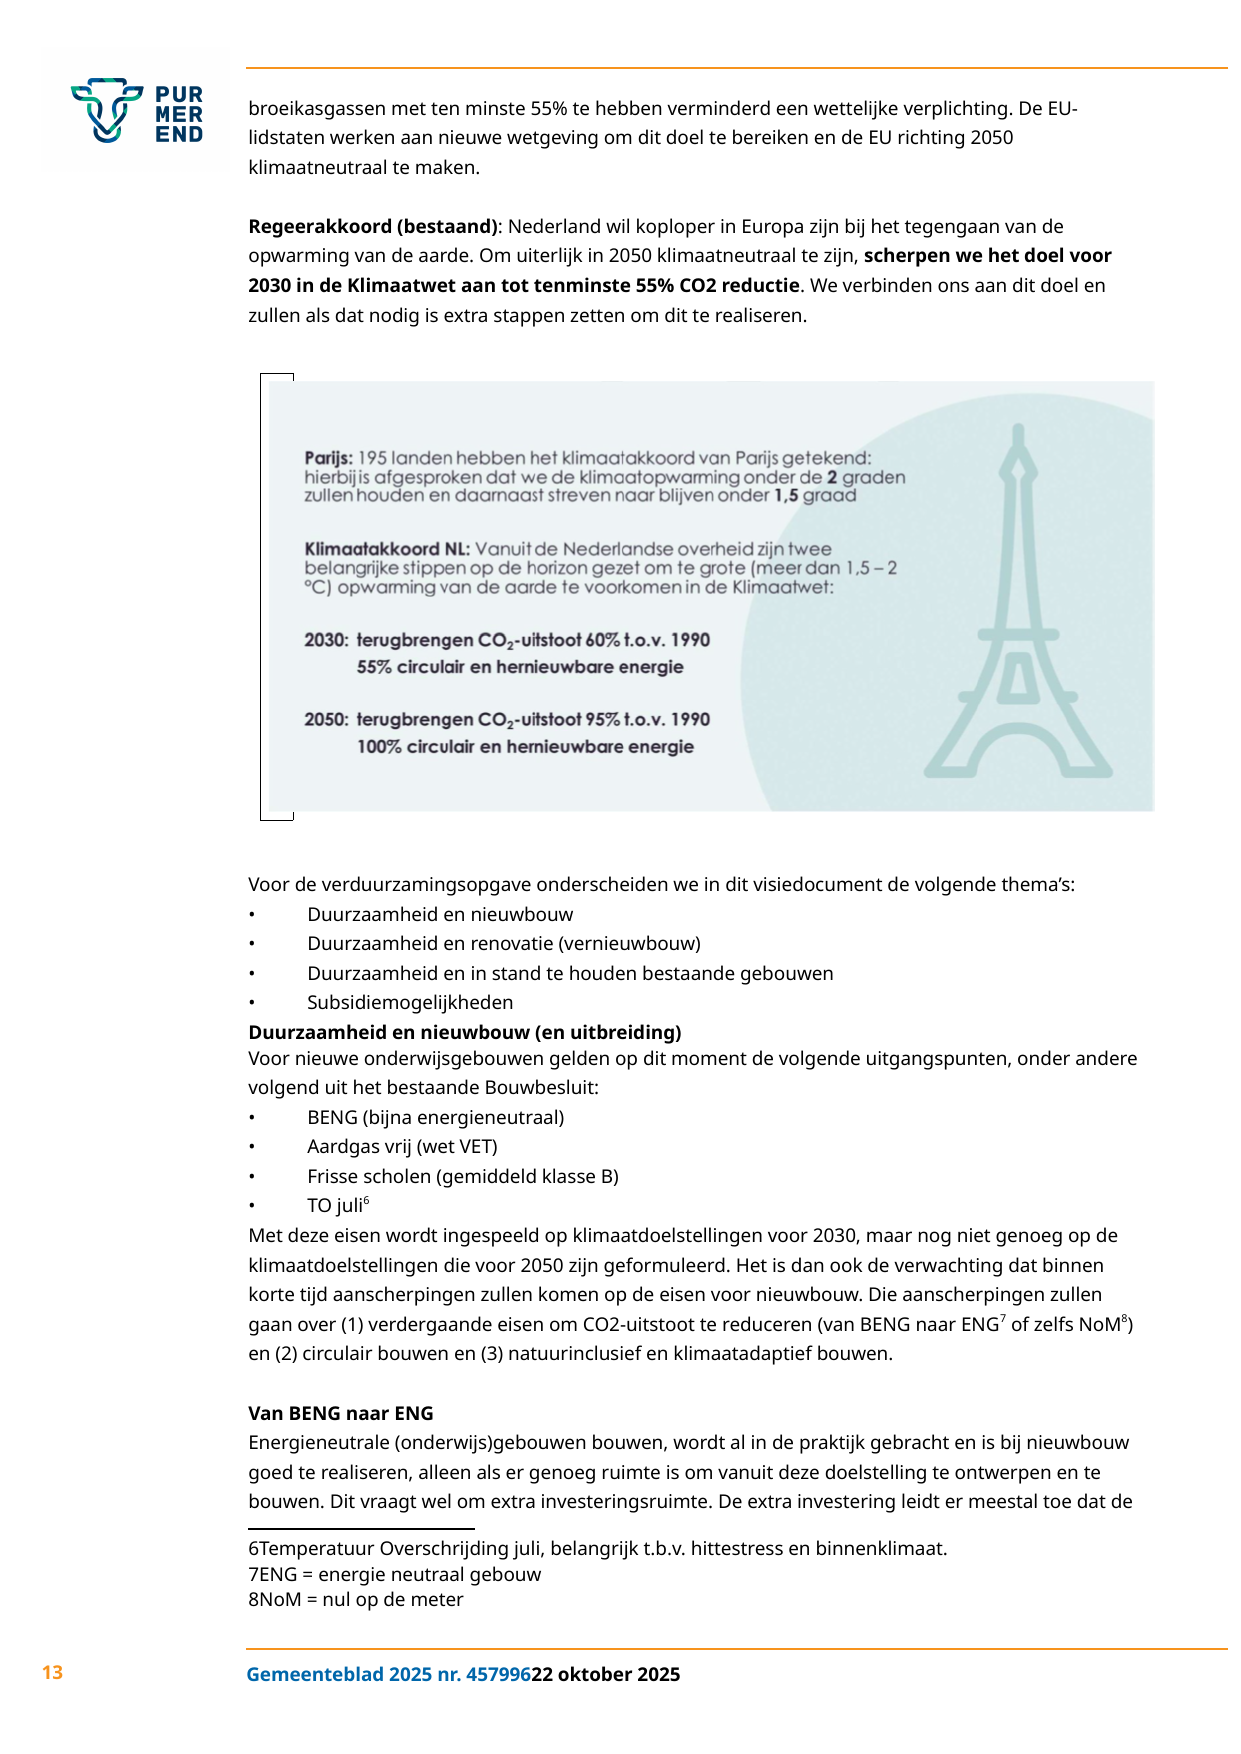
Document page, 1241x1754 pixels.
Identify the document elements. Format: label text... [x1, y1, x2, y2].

list Duurzaamheid en in stand te houden bestaande gebouwen [248, 960, 1152, 986]
text Voor nieuwe onderwijsgebouwen gelden op dit moment de volgende uitgangspunten, onder andere volgend uit het bestaande Bouwbesluit: [248, 1045, 1152, 1100]
list Frisse scholen (gemiddeld klasse B) [248, 1163, 1152, 1189]
text Met deze eisen wordt ingespeeld op klimaatdoelstellingen voor 2030, maar nog niet genoeg op de klimaatdoelstellingen die voor 2050 zijn geformuleerd. Het is dan ook de verwachting dat binnen korte tijd aanscherpingen zullen komen op de eisen voor nieuwbouw. Die aanscherpingen zullen gaan over (1) verdergaande eisen om CO2-uitstoot te reduceren (van BENG naar ENG of zelfs NoM) en (2) circulair bouwen en (3) natuurinclusief en klimaatadaptief bouwen. [248, 1222, 1152, 1366]
text Van BENG naar ENG [248, 1400, 1152, 1426]
list Subsidiemogelijkheden [248, 989, 1152, 1015]
list Duurzaamheid en nieuwbouw [248, 901, 1152, 926]
list Duurzaamheid en renovatie (vernieuwbouw) [248, 930, 1152, 956]
text Voor de verduurzamingsopgave onderscheiden we in dit visiedocument de volgende thema’s: [248, 871, 1152, 897]
text broeikasgassen met ten minste 55% te hebben verminderd een wettelijke verplichting. De EU- lidstaten werken aan nieuwe wetgeving om dit doel te bereiken en de EU richting 2050 klimaatneutraal te maken. [248, 95, 1152, 180]
picture [41, 47, 231, 172]
text Regeerakkoord (bestaand): Nederland wil koploper in Europa zijn bij het tegengaan van de opwarming van de aarde. Om uiterlijk in 2050 klimaatneutraal te zijn, scherpen we het doel voor 2030 in de Klimaatwet aan tot tenminste 55% CO2 reductie. We verbinden ons aan dit doel en zullen als dat nodig is extra stappen zetten om dit te realiseren. [248, 213, 1152, 328]
picture [268, 381, 1155, 812]
list Aardgas vrij (wet VET) [248, 1133, 1152, 1159]
text Duurzaamheid en nieuwbouw (en uitbreiding) [248, 1019, 1152, 1045]
list TO juli [248, 1193, 1152, 1218]
text Energieneutrale (onderwijs)gebouwen bouwen, wordt al in de praktijk gebracht en is bij nieuwbouw goed te realiseren, alleen als er genoeg ruimte is om vanuit deze doelstelling te ontwerpen en te bouwen. Dit vraagt wel om extra investeringsruimte. De extra investering leidt er meestal toe dat de [248, 1429, 1152, 1514]
text ENG = energie neutraal gebouw [248, 1561, 1152, 1586]
text NoM = nul op de meter [248, 1586, 1152, 1612]
list Temperatuur Overschrijding juli, belangrijk t.b.v. hittestress en binnenklimaat. [248, 1535, 1152, 1561]
list BENG (bijna energieneutraal) [248, 1104, 1152, 1130]
